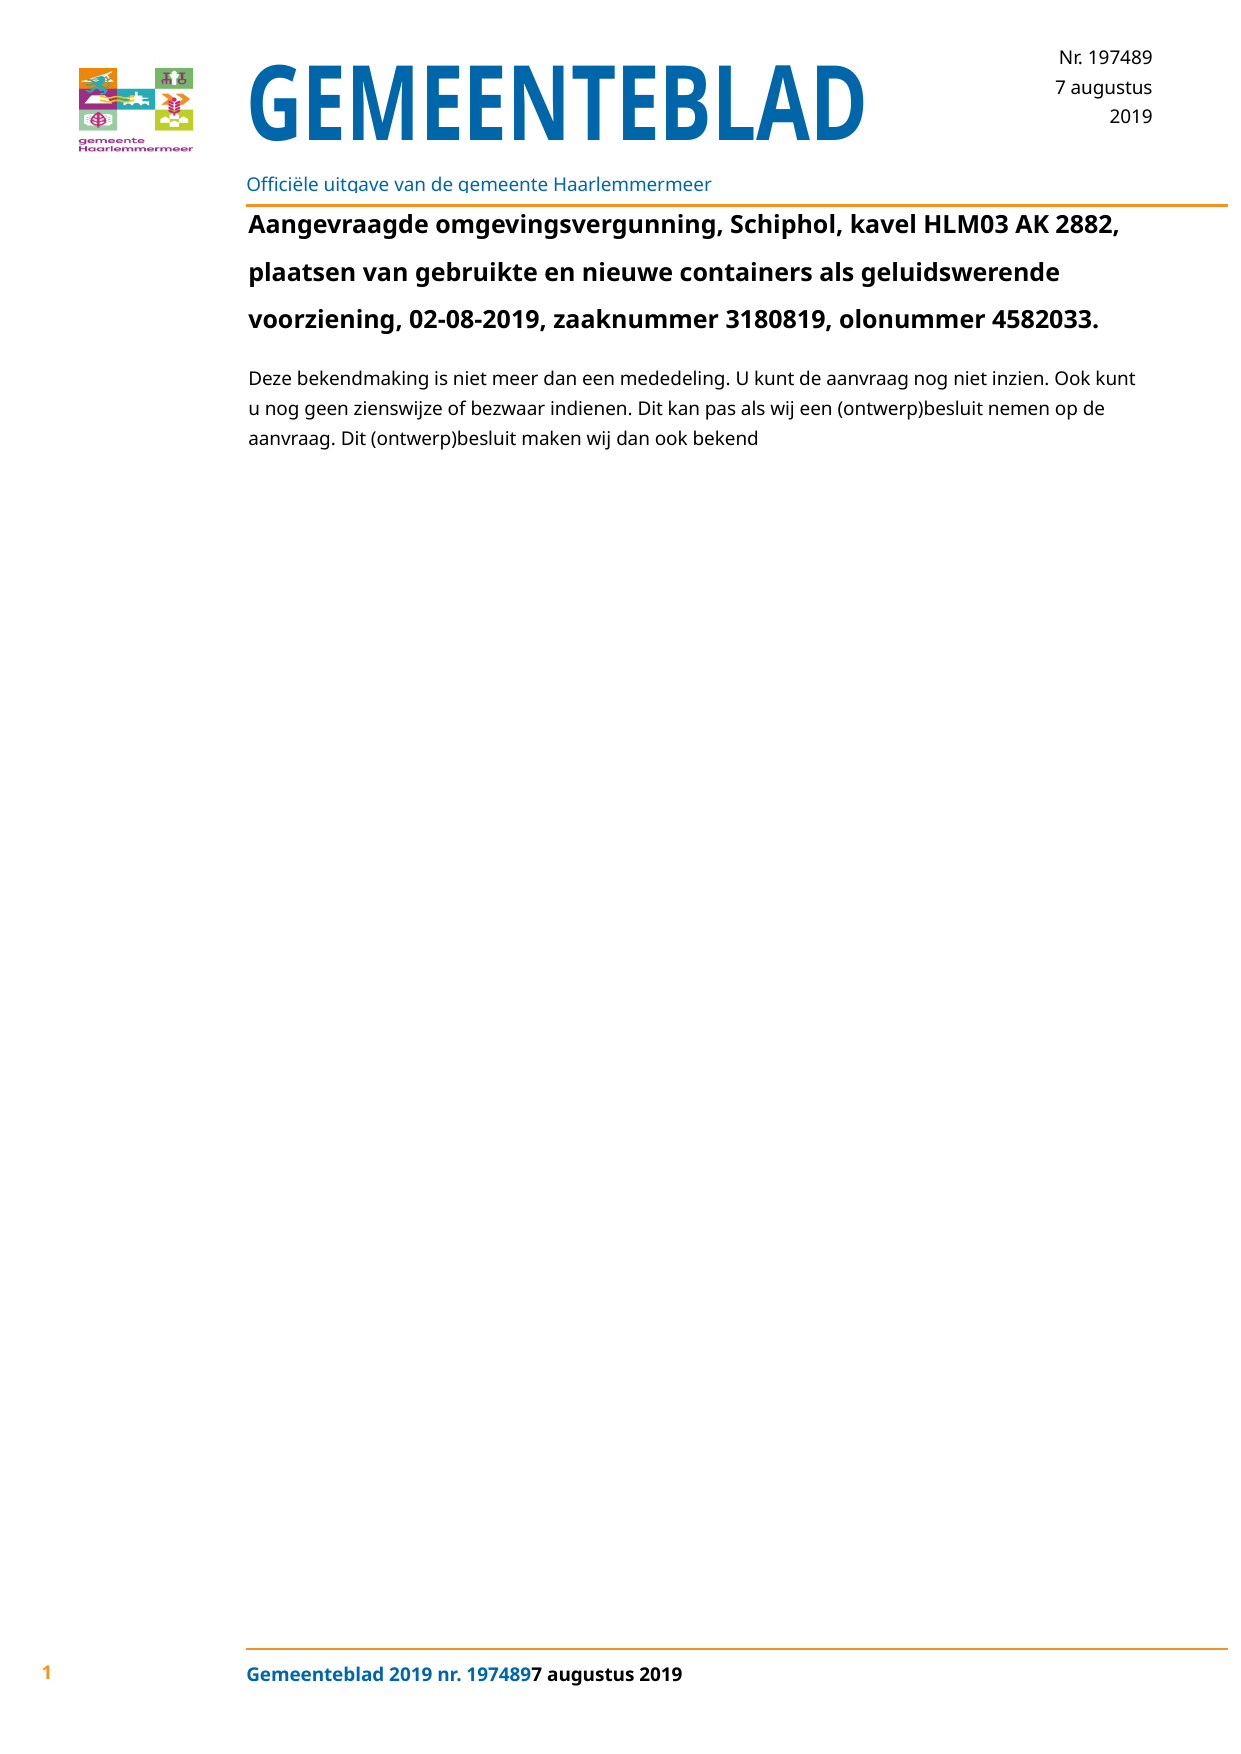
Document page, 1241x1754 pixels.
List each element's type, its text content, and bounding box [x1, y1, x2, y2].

text Deze bekendmaking is niet meer dan een mededeling. U kunt de aanvraag nog niet inzien. Ook kunt u nog geen zienswijze of bezwaar indienen. Dit kan pas als wij een (ontwerp)besluit nemen op de aanvraag. Dit (ontwerp)besluit maken wij dan ook bekend [248, 366, 1152, 450]
text Aangevraagde omgevingsvergunning, Schiphol, kavel HLM03 AK 2882, plaatsen van gebruikte en nieuwe containers als geluidswerende voorziening, 02-08-2019, zaaknummer 3180819, olonummer 4582033. [248, 207, 1152, 336]
picture [41, 47, 231, 172]
